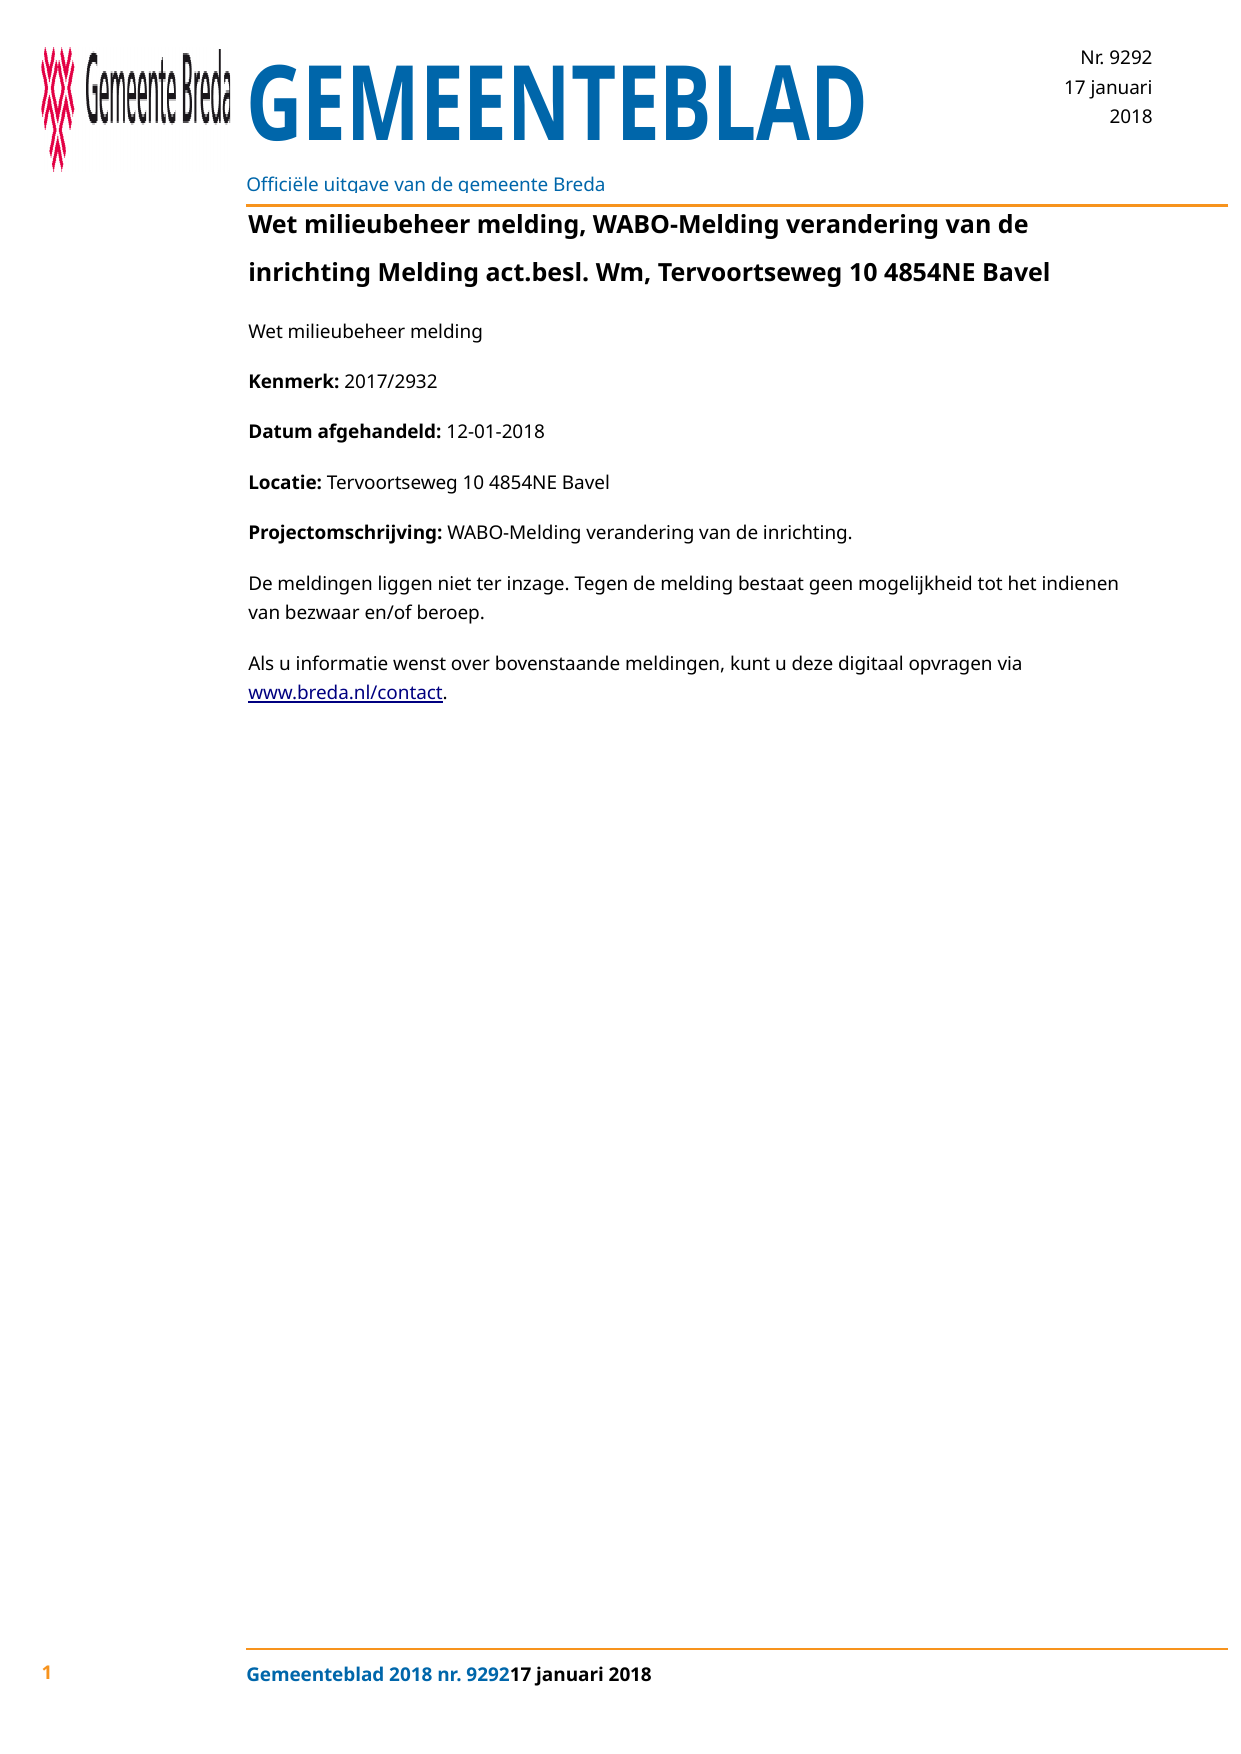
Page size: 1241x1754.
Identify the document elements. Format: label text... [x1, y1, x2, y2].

text Datum afgehandeld: 12-01-2018 [248, 419, 1152, 444]
text Kenmerk: 2017/2932 [248, 368, 1152, 394]
text De meldingen liggen niet ter inzage. Tegen de melding bestaat geen mogelijkheid tot het indienen van bezwaar en/of beroep. [248, 570, 1152, 625]
text Locatie: Tervoortseweg 10 4854NE Bavel [248, 469, 1152, 495]
picture [41, 47, 231, 172]
text Als u informatie wenst over bovenstaande meldingen, kunt u deze digitaal opvragen via www.breda.nl/contact. [248, 650, 1152, 705]
text Wet milieubeheer melding, WABO-Melding verandering van de inrichting Melding act.besl. Wm, Tervoortseweg 10 4854NE Bavel [248, 207, 1152, 288]
text Wet milieubeheer melding [248, 318, 1152, 344]
text Projectomschrijving: WABO-Melding verandering van de inrichting. [248, 519, 1152, 545]
